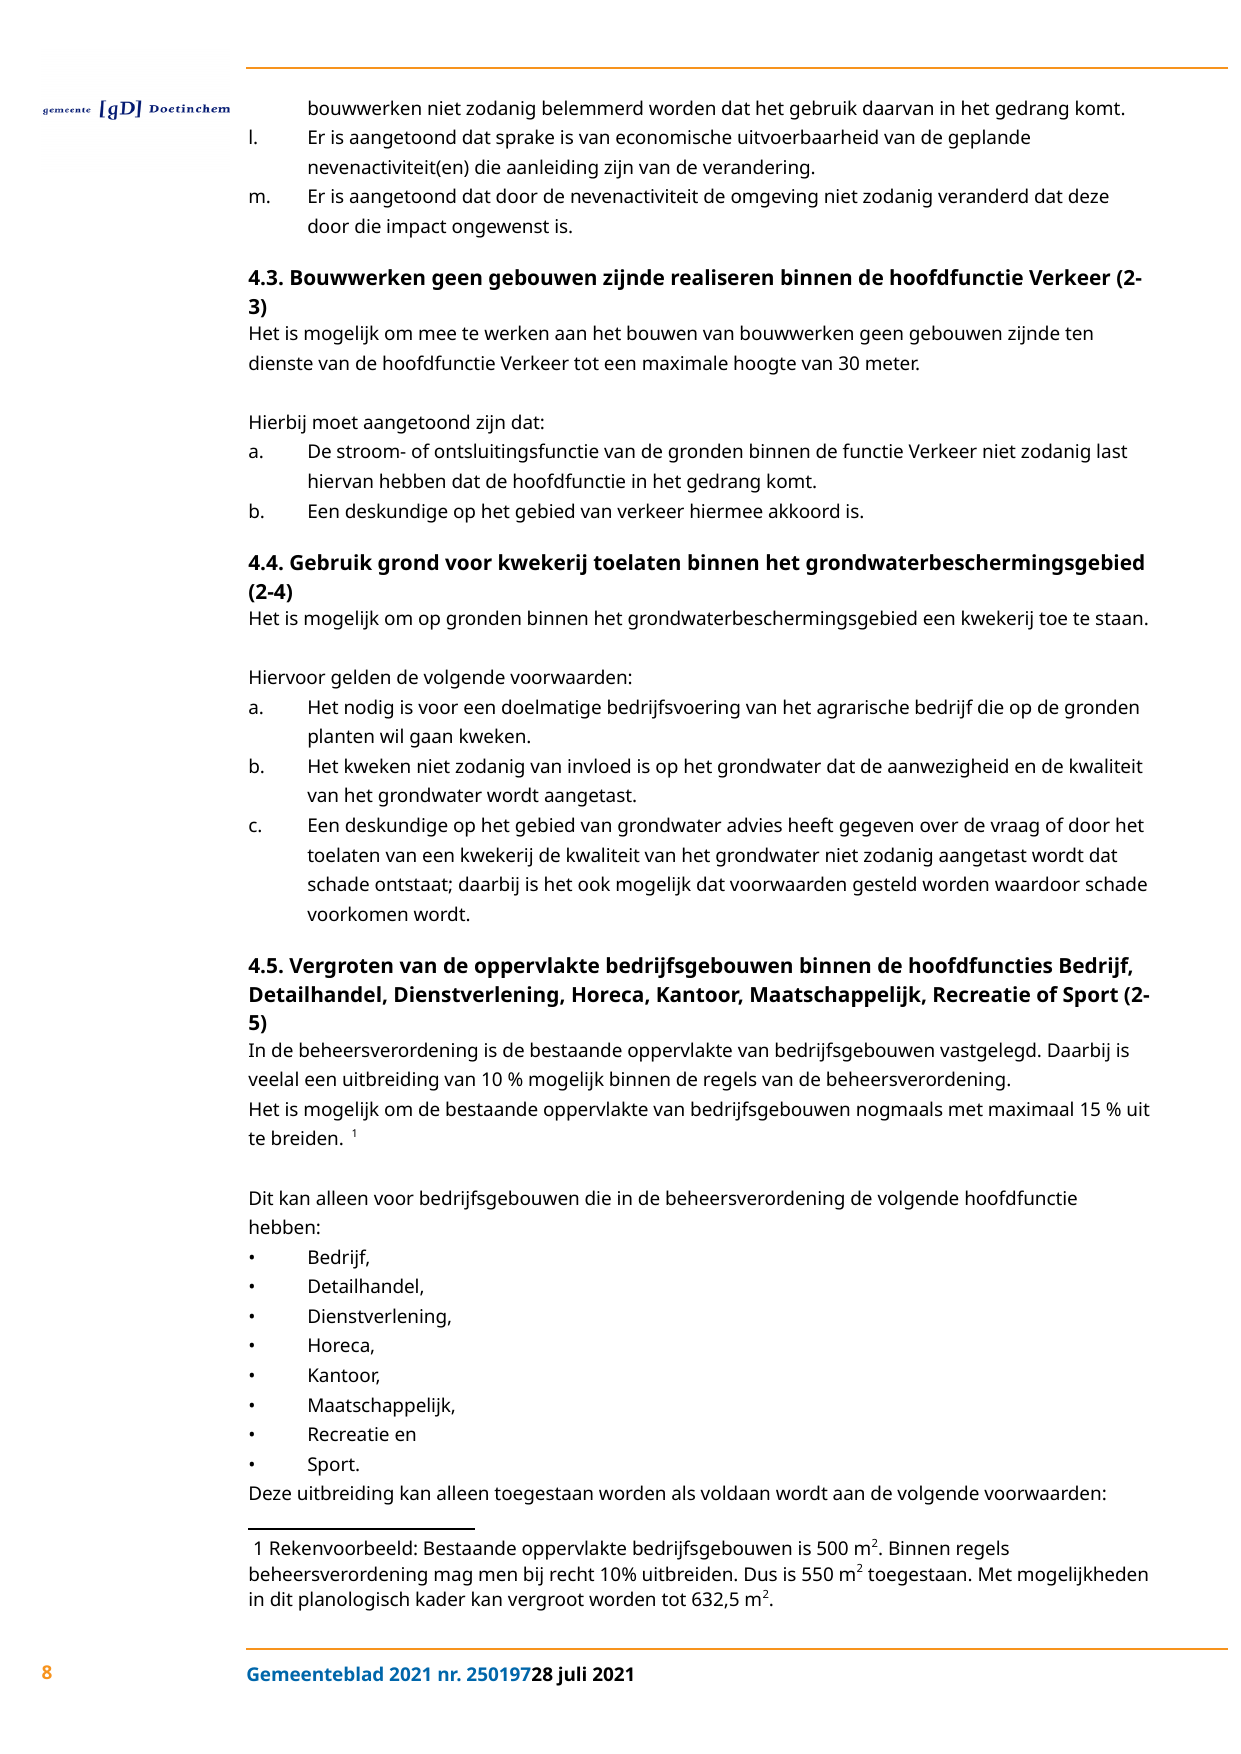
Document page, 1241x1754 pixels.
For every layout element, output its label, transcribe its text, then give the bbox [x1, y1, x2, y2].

text Dit kan alleen voor bedrijfsgebouwen die in de beheersverordening de volgende hoofdfunctie hebben: [248, 1185, 1152, 1240]
list Het nodig is voor een doelmatige bedrijfsvoering van het agrarische bedrijf die op de gronden planten wil gaan kweken. [248, 694, 1152, 749]
list Recreatie en [248, 1421, 1152, 1447]
list Kantoor, [248, 1362, 1152, 1388]
list Maatschappelijk, [248, 1392, 1152, 1417]
list Er is aangetoond dat sprake is van economische uitvoerbaarheid van de geplande nevenactiviteit(en) die aanleiding zijn van de verandering. [248, 124, 1152, 180]
list Horeca, [248, 1333, 1152, 1358]
text 4.5. Vergroten van de oppervlakte bedrijfsgebouwen binnen de hoofdfuncties Bedrijf, Detailhandel, Dienstverlening, Horeca, Kantoor, Maatschappelijk, Recreatie of Sport (2-5) [248, 951, 1152, 1037]
list Het kweken niet zodanig van invloed is op het grondwater dat de aanwezigheid en de kwaliteit van het grondwater wordt aangetast. [248, 753, 1152, 808]
list Sport. [248, 1451, 1152, 1477]
list Een deskundige op het gebied van verkeer hiermee akkoord is. [248, 498, 1152, 524]
text 4.4. Gebruik grond voor kwekerij toelaten binnen het grondwaterbeschermingsgebied (2-4) [248, 548, 1152, 605]
list Een deskundige op het gebied van grondwater advies heeft gegeven over de vraag of door het toelaten van een kwekerij de kwaliteit van het grondwater niet zodanig aangetast wordt dat schade ontstaat; daarbij is het ook mogelijk dat voorwaarden gesteld worden waardoor schade voorkomen wordt. [248, 812, 1152, 927]
text Het is mogelijk om mee te werken aan het bouwen van bouwwerken geen gebouwen zijnde ten dienste van de hoofdfunctie Verkeer tot een maximale hoogte van 30 meter. [248, 320, 1152, 376]
picture [41, 47, 231, 172]
list De stroom- of ontsluitingsfunctie van de gronden binnen de functie Verkeer niet zodanig last hiervan hebben dat de hoofdfunctie in het gedrang komt. [248, 439, 1152, 494]
text Het is mogelijk om op gronden binnen het grondwaterbeschermingsgebied een kwekerij toe te staan. [248, 605, 1152, 631]
text Hierbij moet aangetoond zijn dat: [248, 409, 1152, 435]
text 4.3. Bouwwerken geen gebouwen zijnde realiseren binnen de hoofdfunctie Verkeer (2-3) [248, 263, 1152, 320]
text Hiervoor gelden de volgende voorwaarden: [248, 664, 1152, 690]
text Het is mogelijk om de bestaande oppervlakte van bedrijfsgebouwen nogmaals met maximaal 15 % uit te breiden. [248, 1096, 1152, 1151]
list bouwwerken niet zodanig belemmerd worden dat het gebruik daarvan in het gedrang komt. [248, 95, 1152, 121]
text Rekenvoorbeeld: Bestaande oppervlakte bedrijfsgebouwen is 500 m2. Binnen regels beheersverordening mag men bij recht 10% uitbreiden. Dus is 550 m2 toegestaan. Met mogelijkheden in dit planologisch kader kan vergroot worden tot 632,5 m2. [248, 1535, 1152, 1612]
list Bedrijf, [248, 1244, 1152, 1269]
list Er is aangetoond dat door de nevenactiviteit de omgeving niet zodanig veranderd dat deze door die impact ongewenst is. [248, 183, 1152, 239]
list Detailhandel, [248, 1273, 1152, 1299]
text Deze uitbreiding kan alleen toegestaan worden als voldaan wordt aan de volgende voorwaarden: [248, 1481, 1152, 1506]
text In de beheersverordening is de bestaande oppervlakte van bedrijfsgebouwen vastgelegd. Daarbij is veelal een uitbreiding van 10 % mogelijk binnen de regels van de beheersverordening. [248, 1037, 1152, 1092]
list Dienstverlening, [248, 1303, 1152, 1329]
